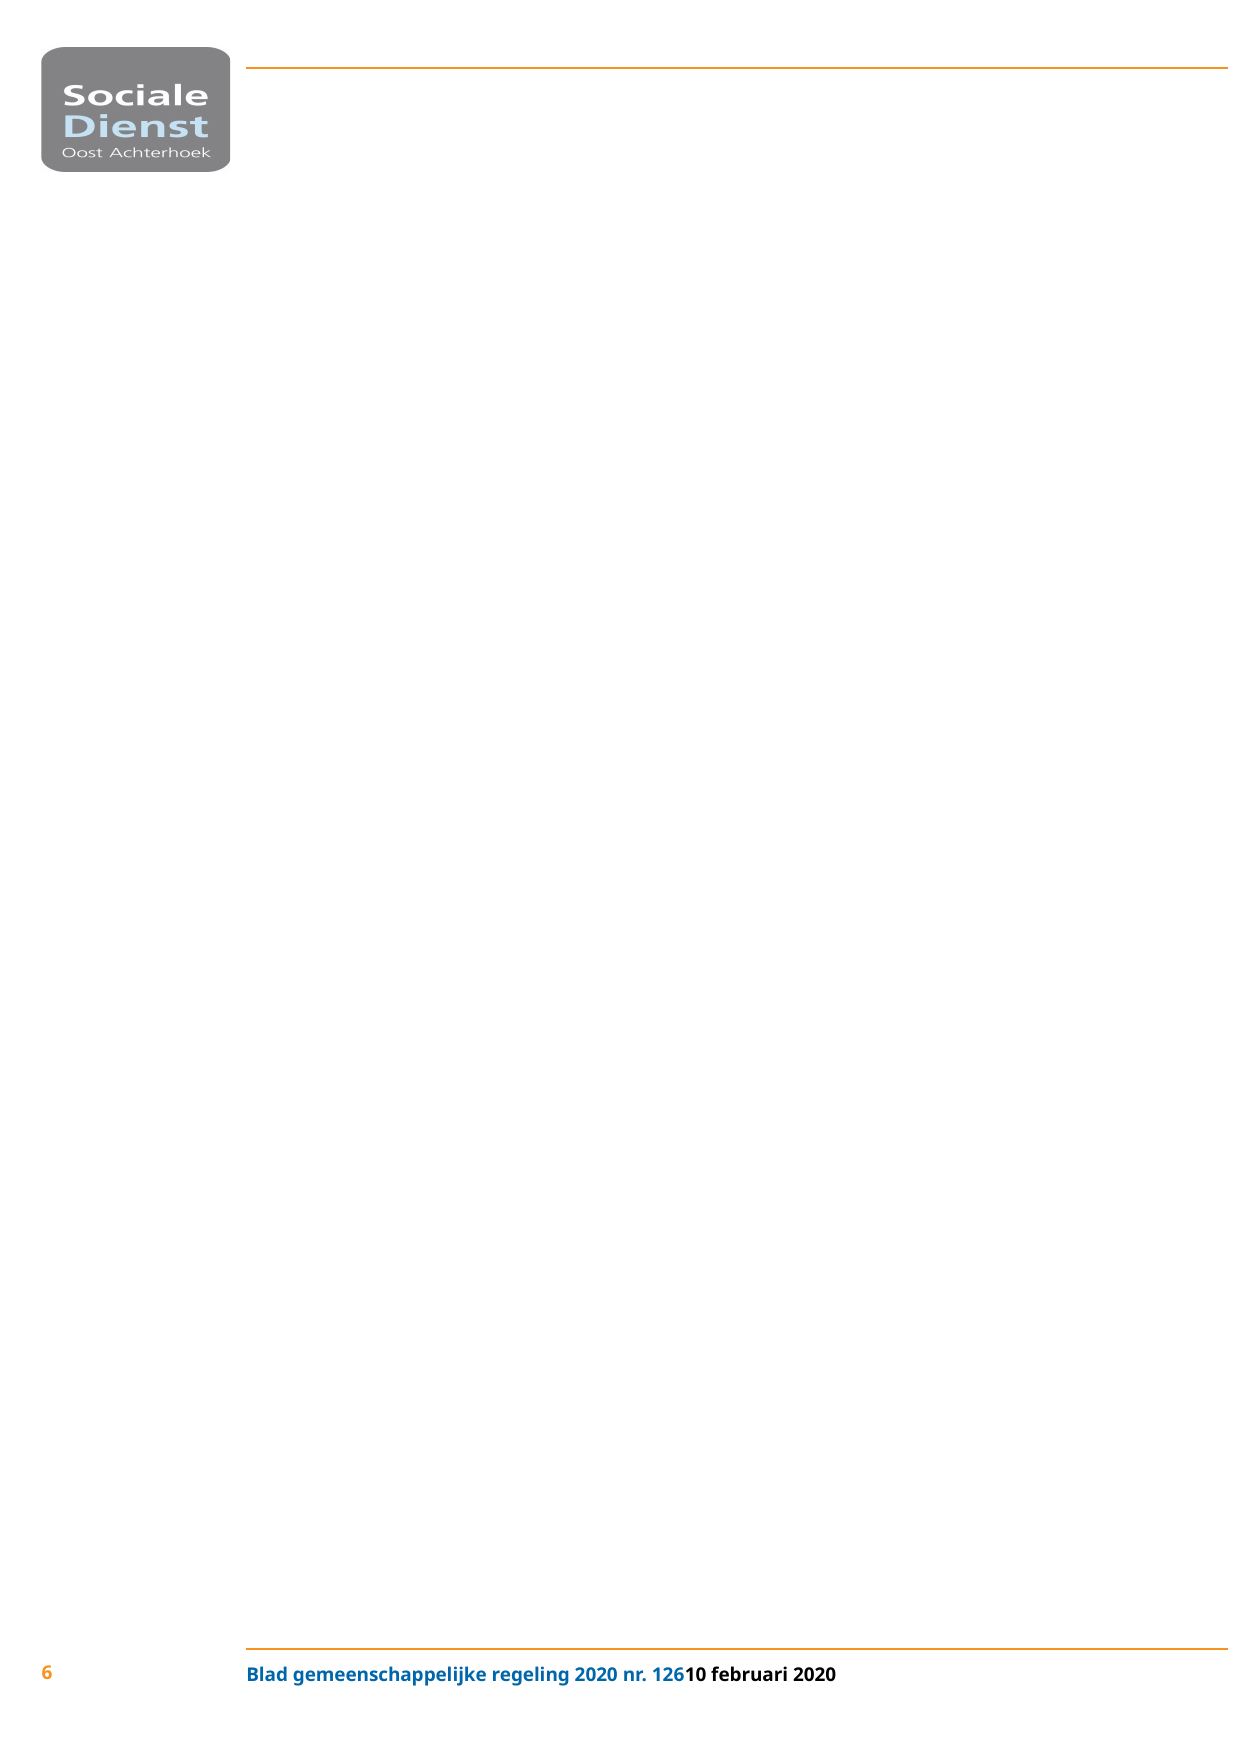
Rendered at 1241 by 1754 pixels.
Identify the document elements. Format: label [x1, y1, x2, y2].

picture [41, 47, 231, 172]
